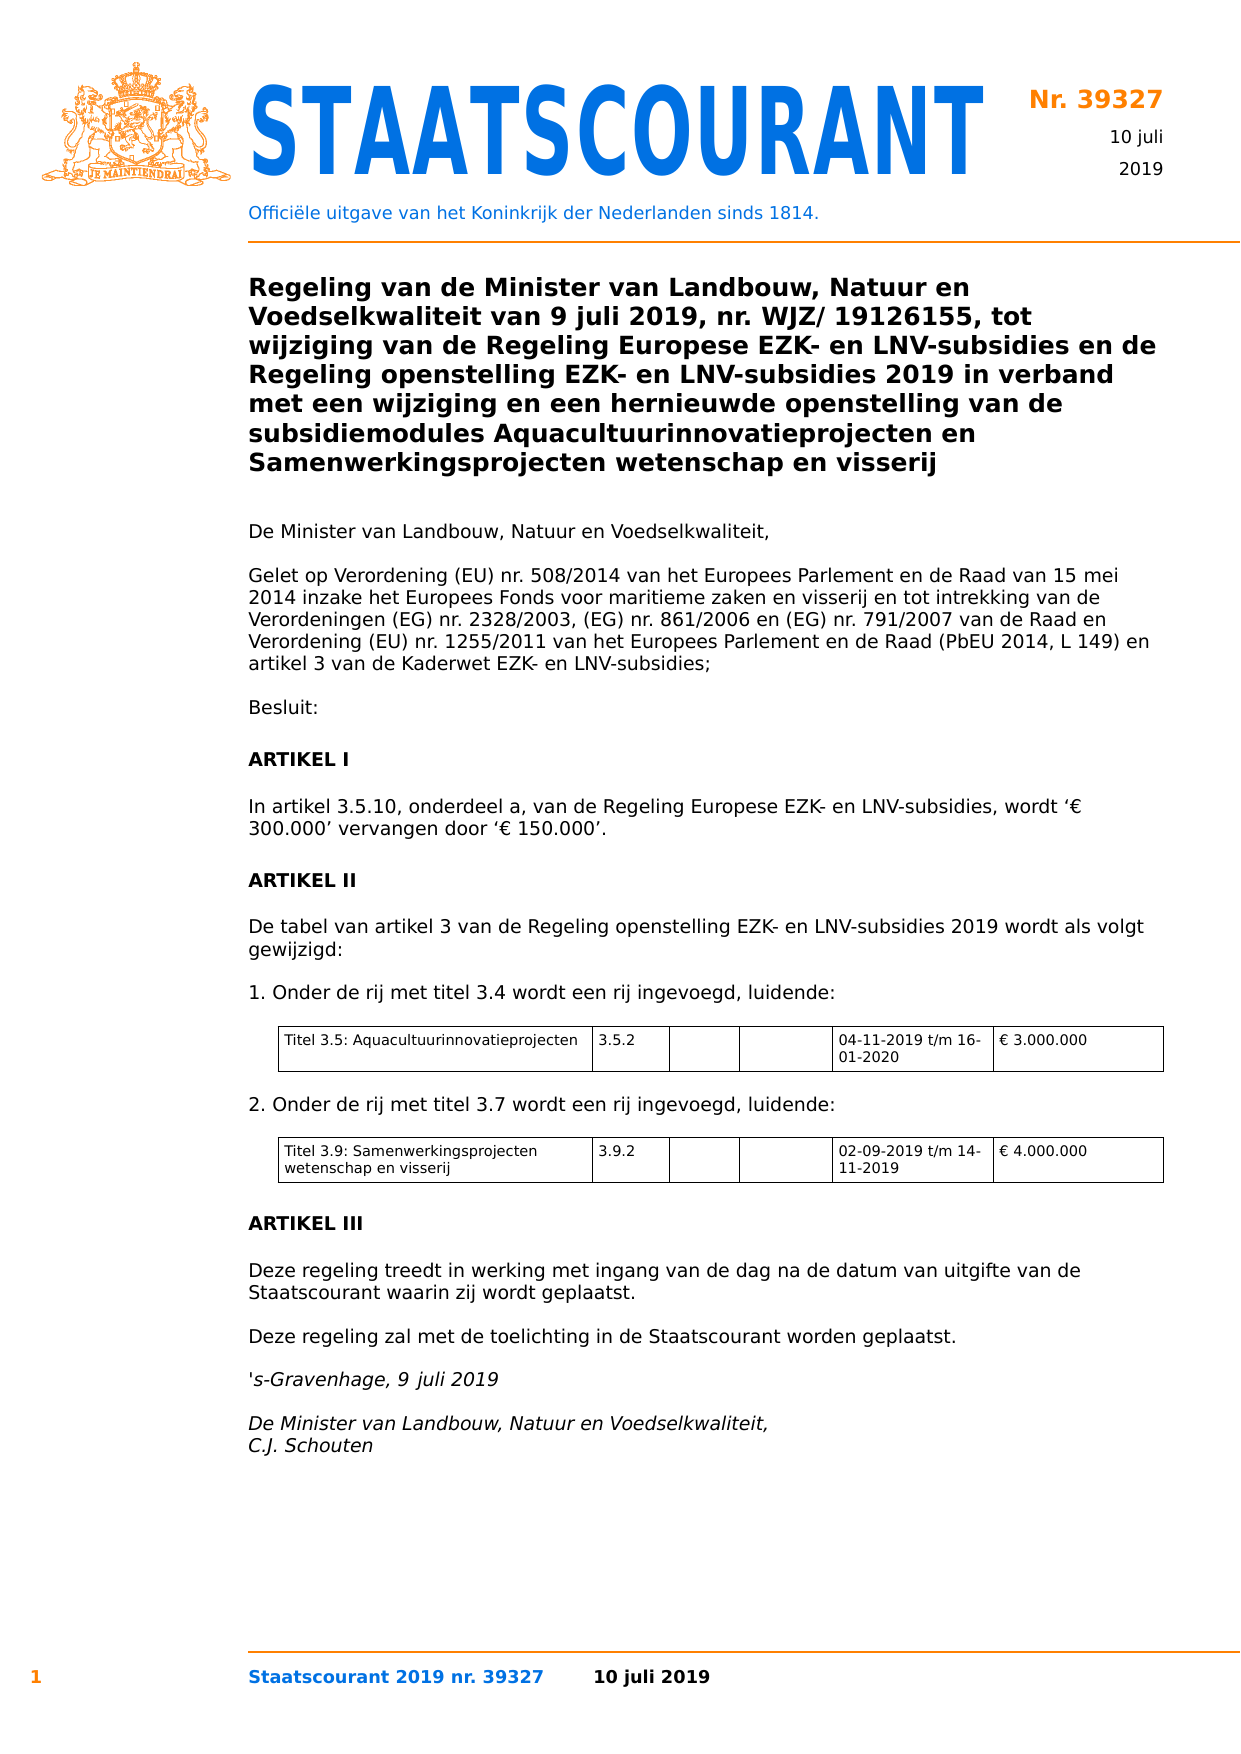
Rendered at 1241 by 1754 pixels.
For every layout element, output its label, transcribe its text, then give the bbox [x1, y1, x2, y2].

table_header € 3.000.000 [994, 1027, 1163, 1071]
text De Minister van Landbouw, Natuur en Voedselkwaliteit, C.J. Schouten [248, 1413, 1163, 1457]
table_cell Officiële uitgave van het Koninkrijk der Nederlanden sinds 1814. [248, 203, 1240, 241]
subtitle ARTIKEL III [248, 1213, 1163, 1235]
table_header [670, 1138, 739, 1182]
subtitle ARTIKEL I [248, 748, 1163, 771]
text Gelet op Verordening (EU) nr. 508/2014 van het Europees Parlement en de Raad van 15 mei 2014 inzake het Europees Fonds voor maritieme zaken en visserij en tot intrekking van de Verordeningen (EG) nr. 2328/2003, (EG) nr. 861/2006 en (EG) nr. 791/2007 van de Raad en Verordening (EU) nr. 1255/2011 van het Europees Parlement en de Raad (PbEU 2014, L 149) en artikel 3 van de Kaderwet EZK- en LNV-subsidies; [248, 565, 1163, 675]
table_header 04-11-2019 t/m 16-01-2020 [833, 1027, 993, 1071]
table_header Titel 3.5: Aquacultuurinnovatieprojecten [279, 1027, 592, 1071]
table_header € 4.000.000 [994, 1138, 1163, 1182]
text Deze regeling zal met de toelichting in de Staatscourant worden geplaatst. [248, 1326, 1163, 1347]
text De tabel van artikel 3 van de Regeling openstelling EZK- en LNV-subsidies 2019 wordt als volgt gewijzigd: [248, 916, 1163, 960]
text Deze regeling treedt in werking met ingang van de dag na de datum van uitgifte van de Staatscourant waarin zij wordt geplaatst. [248, 1260, 1163, 1304]
table_header Nr. 39327 [998, 62, 1240, 121]
picture [41, 62, 231, 186]
table_header [670, 1027, 739, 1071]
table_cell 2019 [998, 153, 1240, 203]
table_cell 10 juli [998, 121, 1240, 153]
table_header 3.9.2 [593, 1138, 669, 1182]
table_header [740, 1138, 832, 1182]
subtitle Regeling van de Minister van Landbouw, Natuur en Voedselkwaliteit van 9 juli 2019, nr. WJZ/ 19126155, tot wijziging van de Regeling Europese EZK- en LNV-subsidies en de Regeling openstelling EZK- en LNV-subsidies 2019 in verband met een wijziging en een hernieuwde openstelling van de subsidiemodules Aquacultuurinnovatieprojecten en Samenwerkingsprojecten wetenschap en visserij [248, 273, 1163, 477]
table_header STAATSCOURANT [248, 62, 998, 203]
table_header [740, 1027, 832, 1071]
text 's-Gravenhage, 9 juli 2019 [248, 1369, 1163, 1391]
table_header 02-09-2019 t/m 14-11-2019 [833, 1138, 993, 1182]
table_header [25, 62, 248, 241]
text De Minister van Landbouw, Natuur en Voedselkwaliteit, [248, 521, 1163, 543]
table_header 3.5.2 [593, 1027, 669, 1071]
table_header Titel 3.9: Samenwerkingsprojecten wetenschap en visserij [279, 1138, 592, 1182]
text In artikel 3.5.10, onderdeel a, van de Regeling Europese EZK- en LNV-subsidies, wordt ‘€ 300.000’ vervangen door ‘€ 150.000’. [248, 796, 1163, 839]
text 1. Onder de rij met titel 3.4 wordt een rij ingevoegd, luidende: [248, 982, 1163, 1004]
text Besluit: [248, 697, 1163, 718]
subtitle ARTIKEL II [248, 869, 1163, 891]
text 2. Onder de rij met titel 3.7 wordt een rij ingevoegd, luidende: [248, 1093, 1163, 1115]
